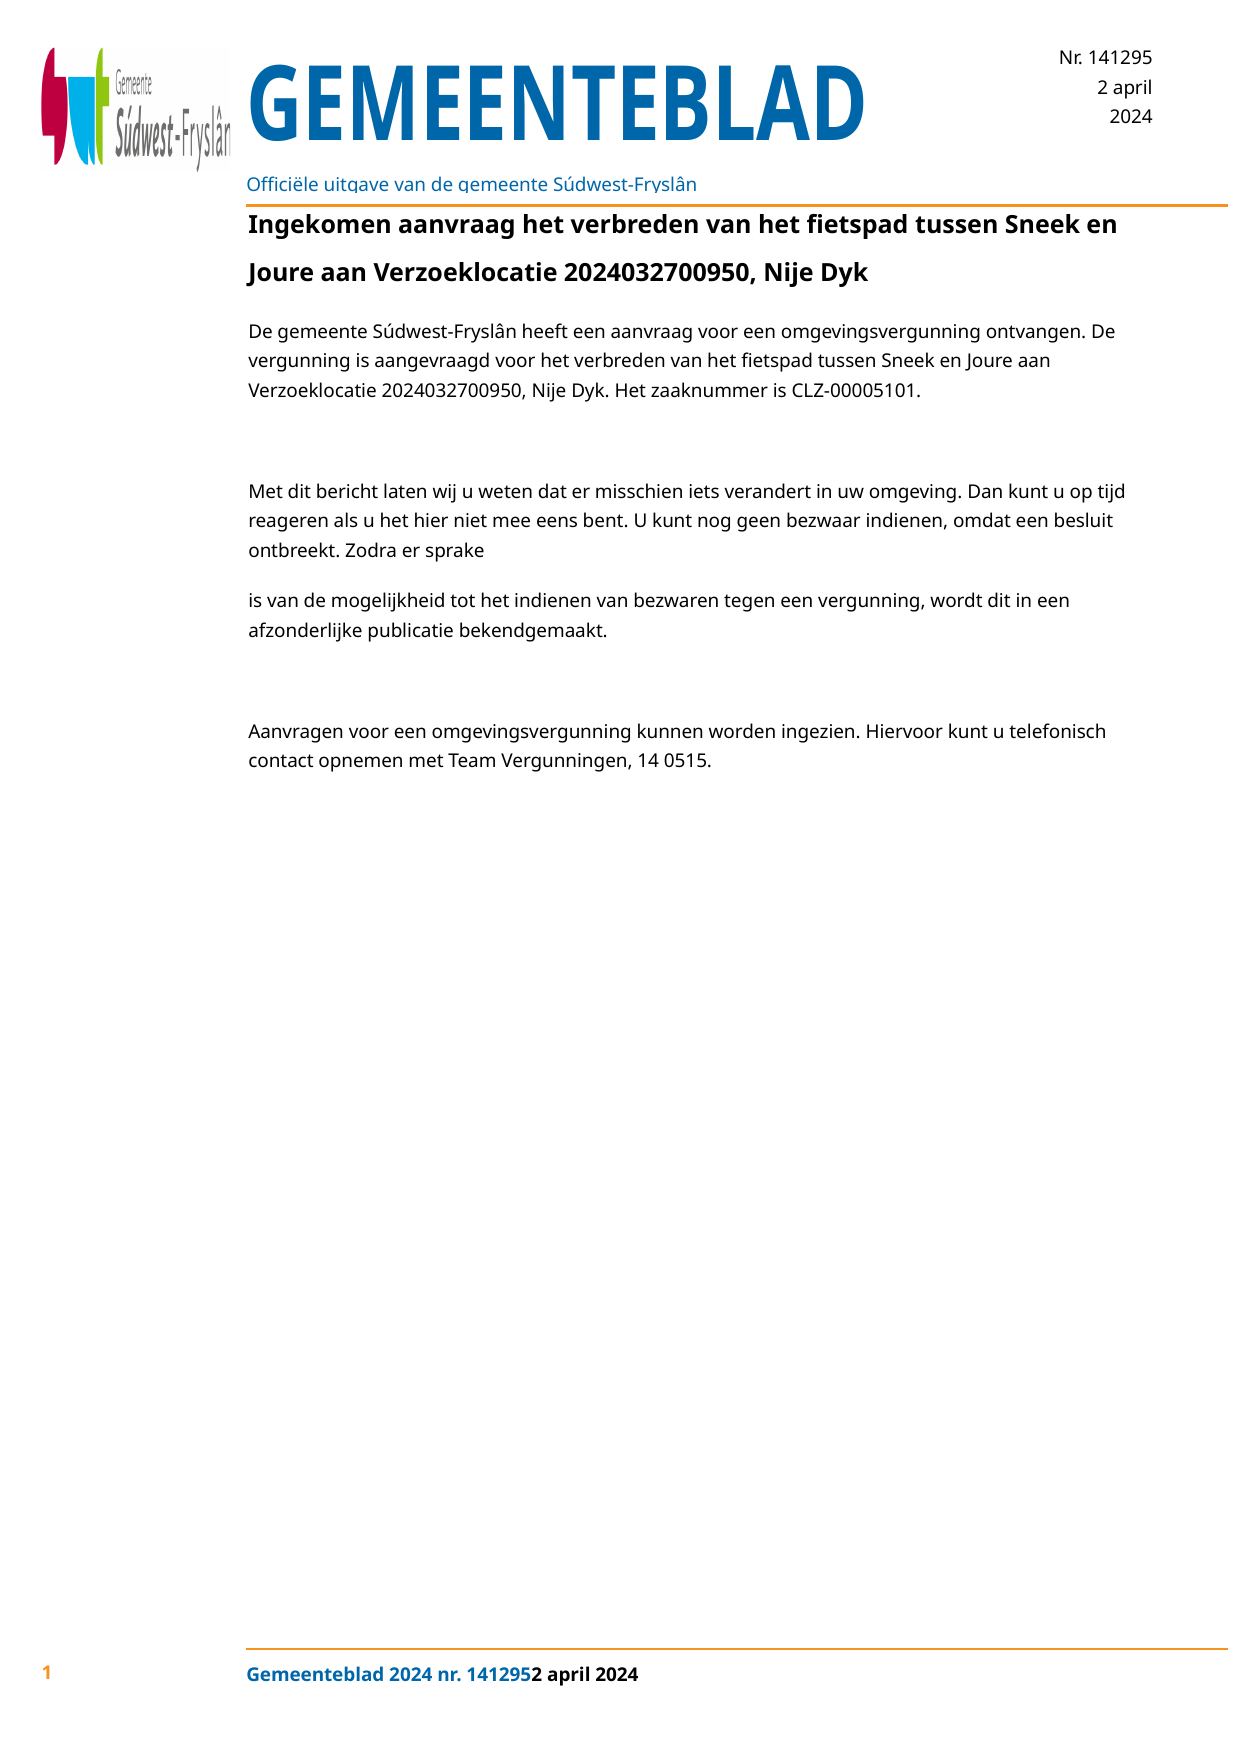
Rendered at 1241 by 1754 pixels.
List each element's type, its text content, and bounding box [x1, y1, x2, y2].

text is van de mogelijkheid tot het indienen van bezwaren tegen een vergunning, wordt dit in een afzonderlijke publicatie bekendgemaakt. [248, 587, 1152, 643]
text Aanvragen voor een omgevingsvergunning kunnen worden ingezien. Hiervoor kunt u telefonisch contact opnemen met Team Vergunningen, 14 0515. [248, 718, 1152, 773]
text De gemeente Súdwest-Fryslân heeft een aanvraag voor een omgevingsvergunning ontvangen. De vergunning is aangevraagd voor het verbreden van het fietspad tussen Sneek en Joure aan Verzoeklocatie 2024032700950, Nije Dyk. Het zaaknummer is CLZ-00005101. [248, 318, 1152, 403]
picture [41, 47, 231, 172]
text Met dit bericht laten wij u weten dat er misschien iets verandert in uw omgeving. Dan kunt u op tijd reageren als u het hier niet mee eens bent. U kunt nog geen bezwaar indienen, omdat een besluit ontbreekt. Zodra er sprake [248, 478, 1152, 563]
text Ingekomen aanvraag het verbreden van het fietspad tussen Sneek en Joure aan Verzoeklocatie 2024032700950, Nije Dyk [248, 207, 1152, 288]
